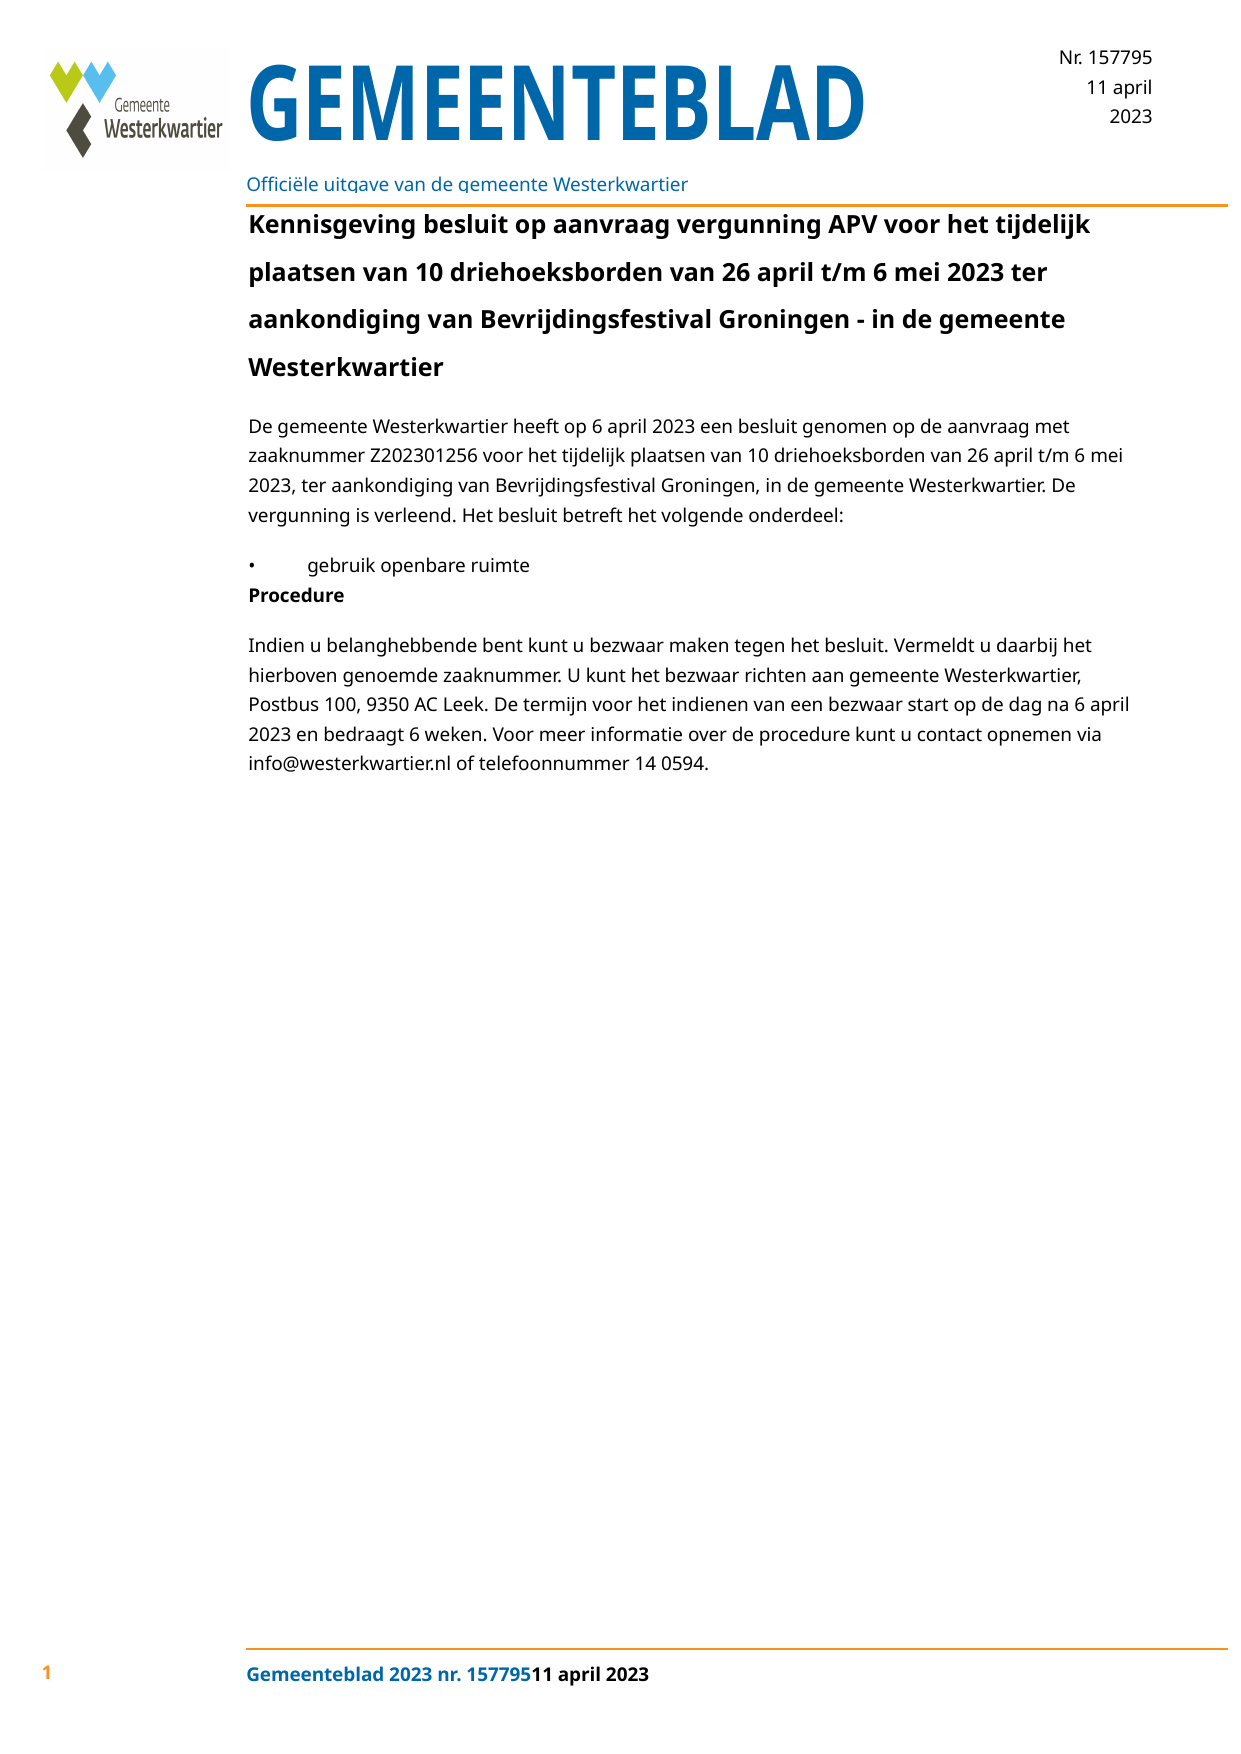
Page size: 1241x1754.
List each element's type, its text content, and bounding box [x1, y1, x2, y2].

picture [41, 47, 231, 172]
text Indien u belanghebbende bent kunt u bezwaar maken tegen het besluit. Vermeldt u daarbij het hierboven genoemde zaaknummer. U kunt het bezwaar richten aan gemeente Westerkwartier, Postbus 100, 9350 AC Leek. De termijn voor het indienen van een bezwaar start op de dag na 6 april 2023 en bedraagt 6 weken. Voor meer informatie over de procedure kunt u contact opnemen via info@westerkwartier.nl of telefoonnummer 14 0594. [248, 632, 1152, 776]
text De gemeente Westerkwartier heeft op 6 april 2023 een besluit genomen op de aanvraag met zaaknummer Z202301256 voor het tijdelijk plaatsen van 10 driehoeksborden van 26 april t/m 6 mei 2023, ter aankondiging van Bevrijdingsfestival Groningen, in de gemeente Westerkwartier. De vergunning is verleend. Het besluit betreft het volgende onderdeel: [248, 413, 1152, 528]
list gebruik openbare ruimte [248, 552, 1152, 578]
text Procedure [248, 582, 1152, 608]
text Kennisgeving besluit op aanvraag vergunning APV voor het tijdelijk plaatsen van 10 driehoeksborden van 26 april t/m 6 mei 2023 ter aankondiging van Bevrijdingsfestival Groningen - in de gemeente Westerkwartier [248, 207, 1152, 384]
